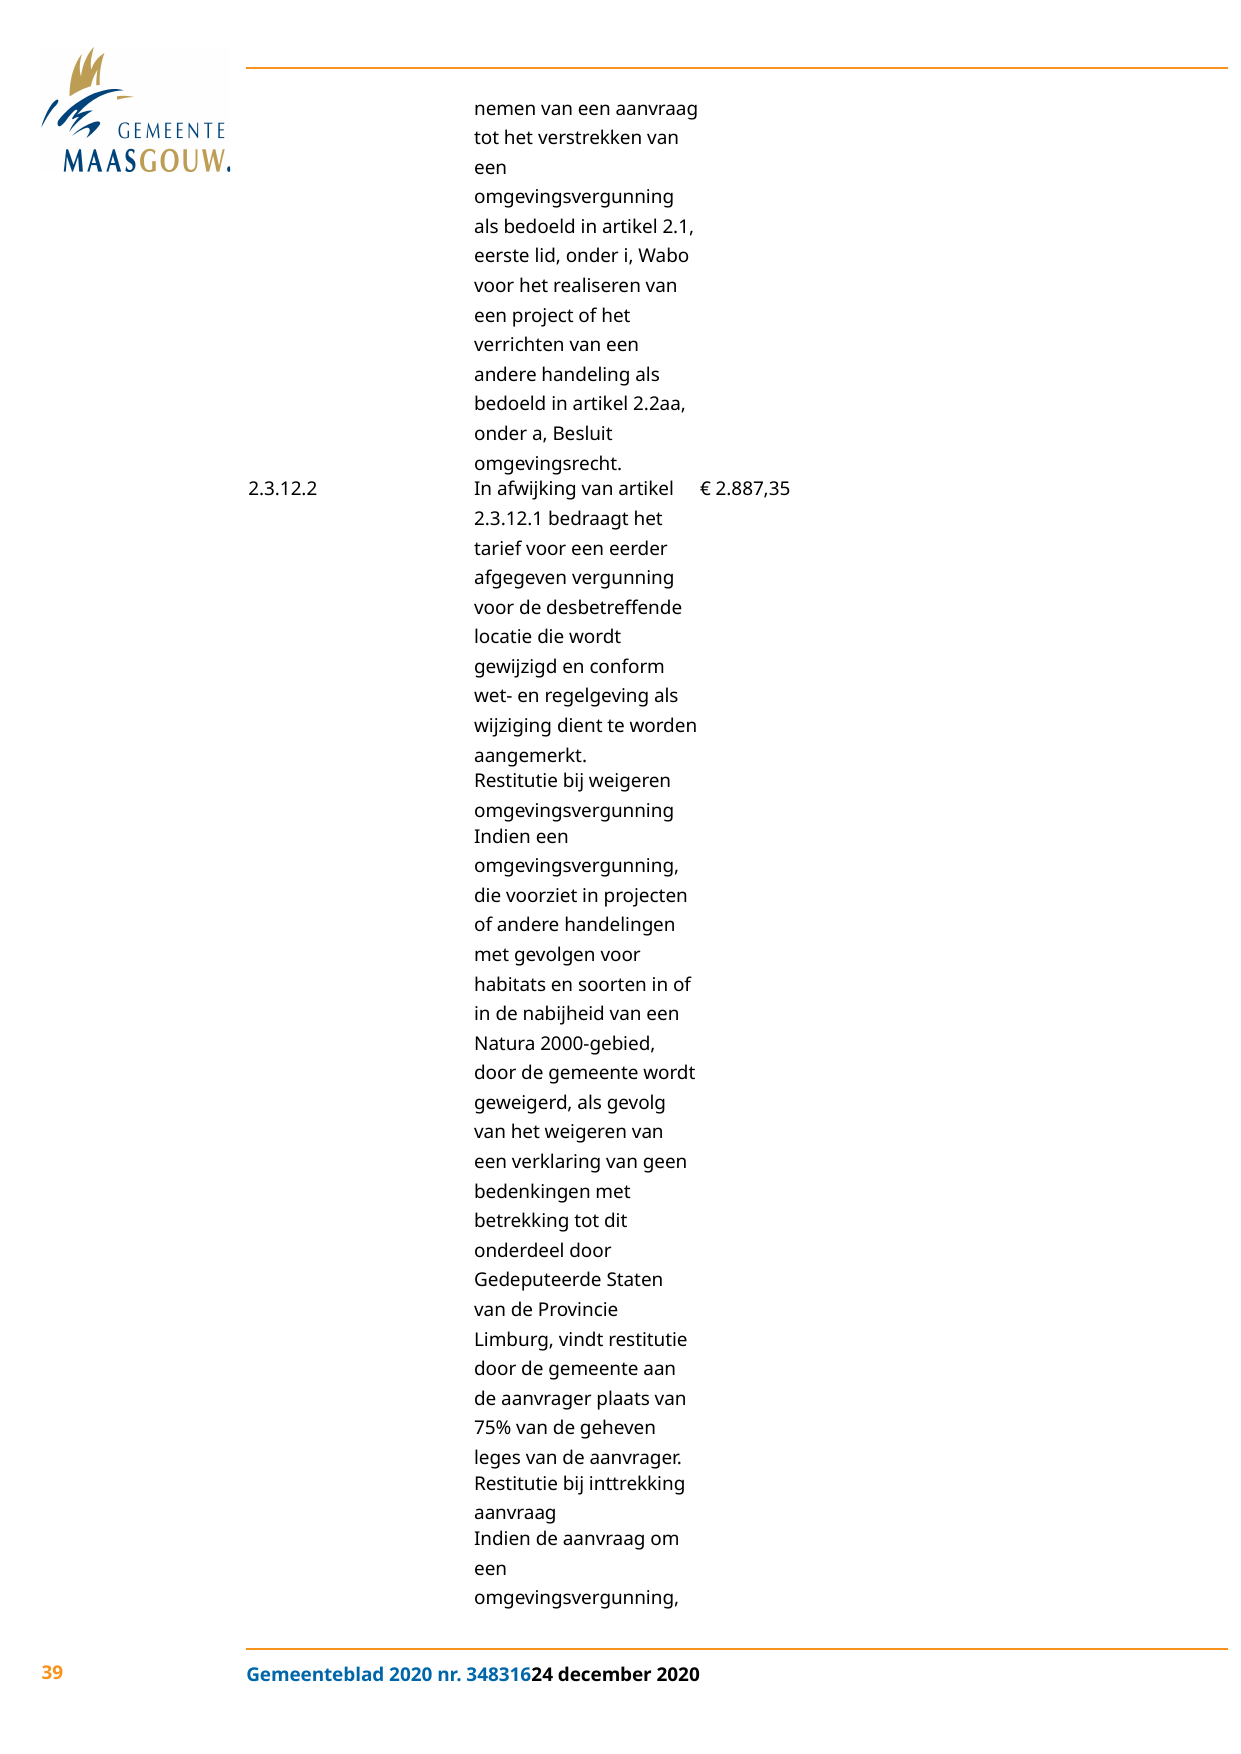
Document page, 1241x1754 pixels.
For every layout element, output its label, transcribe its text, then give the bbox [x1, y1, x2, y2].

table_cell In afwijking van artikel 2.3.12.1 bedraagt het tarief voor een eerder afgegeven vergunning voor de desbetreffende locatie die wordt gewijzigd en conform wet- en regelgeving als wijziging dient te worden aangemerkt. [474, 476, 700, 767]
table_cell € 2.887,35 [700, 476, 926, 767]
table_cell [700, 95, 926, 476]
table_cell [700, 1525, 926, 1610]
table_cell [700, 823, 926, 1470]
table_cell [700, 1470, 926, 1525]
table_cell [248, 823, 474, 1470]
table_cell [248, 1525, 474, 1610]
picture [41, 47, 231, 172]
table_cell Restitutie bij weigeren omgevingsvergunning [474, 768, 700, 823]
table_cell Restitutie bij inttrekking aanvraag [474, 1470, 700, 1525]
table_cell Indien de aanvraag om een omgevingsvergunning, [474, 1525, 700, 1610]
table_cell nemen van een aanvraag tot het verstrekken van een omgevingsvergunning als bedoeld in artikel 2.1, eerste lid, onder i, Wabo voor het realiseren van een project of het verrichten van een andere handeling als bedoeld in artikel 2.2aa, onder a, Besluit omgevingsrecht. [474, 95, 700, 476]
table_cell [700, 768, 926, 823]
table_cell Indien een omgevingsvergunning, die voorziet in projecten of andere handelingen met gevolgen voor habitats en soorten in of in de nabijheid van een Natura 2000-gebied, door de gemeente wordt geweigerd, als gevolg van het weigeren van een verklaring van geen bedenkingen met betrekking tot dit onderdeel door Gedeputeerde Staten van de Provincie Limburg, vindt restitutie door de gemeente aan de aanvrager plaats van 75% van de geheven leges van de aanvrager. [474, 823, 700, 1470]
table_cell [248, 95, 474, 476]
table_cell [248, 1470, 474, 1525]
table_cell [248, 768, 474, 823]
table_cell 2.3.12.2 [248, 476, 474, 767]
